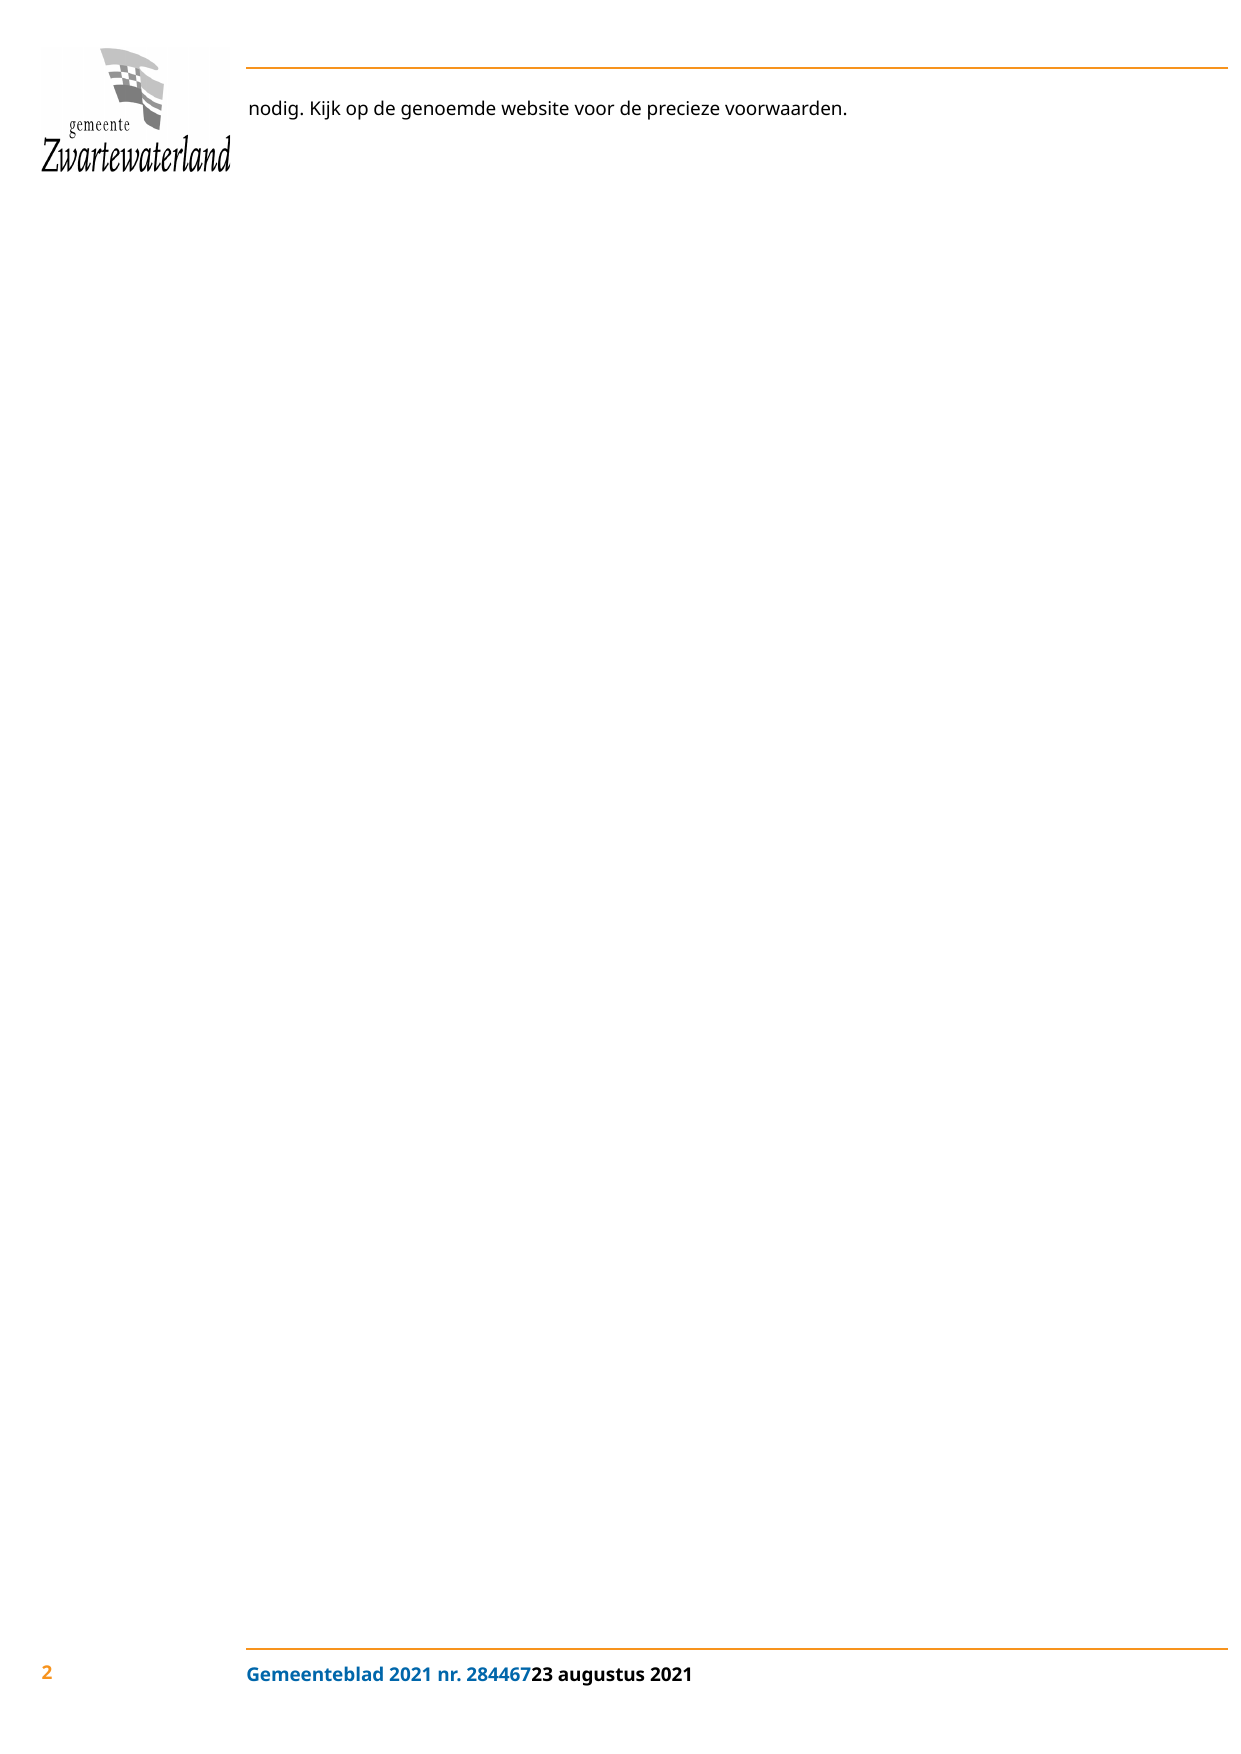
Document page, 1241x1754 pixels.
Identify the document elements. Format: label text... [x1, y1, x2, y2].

text nodig. Kijk op de genoemde website voor de precieze voorwaarden. [248, 95, 1152, 121]
picture [41, 47, 231, 172]
